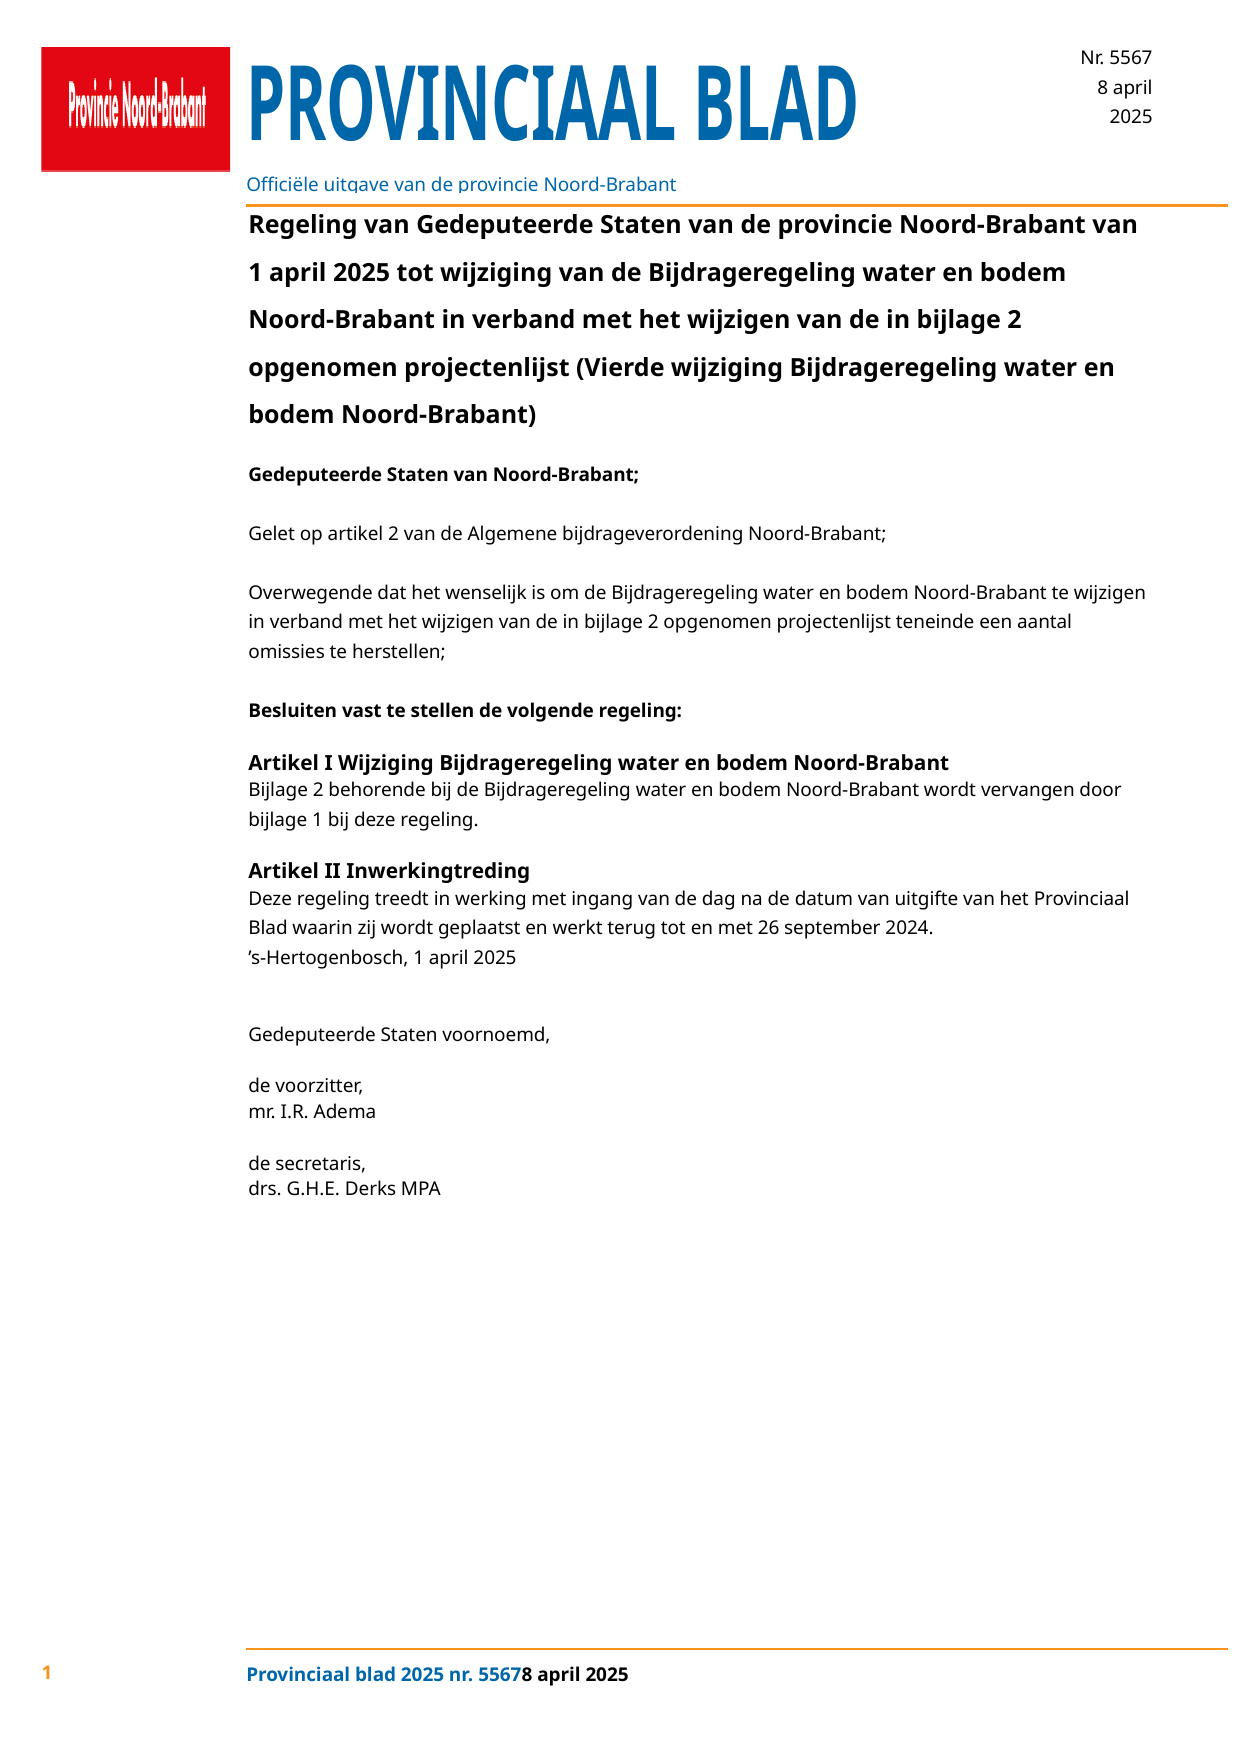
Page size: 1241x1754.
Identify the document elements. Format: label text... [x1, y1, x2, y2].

text Gedeputeerde Staten van Noord-Brabant; [248, 461, 1152, 486]
text Gedeputeerde Staten voornoemd, [248, 1021, 1152, 1047]
text Regeling van Gedeputeerde Staten van de provincie Noord-Brabant van 1 april 2025 tot wijziging van de Bijdrageregeling water en bodem Noord-Brabant in verband met het wijzigen van de in bijlage 2 opgenomen projectenlijst (Vierde wijziging Bijdrageregeling water en bodem Noord-Brabant) [248, 207, 1152, 431]
text mr. I.R. Adema [248, 1098, 1152, 1124]
text Bijlage 2 behorende bij de Bijdrageregeling water en bodem Noord-Brabant wordt vervangen door bijlage 1 bij deze regeling. [248, 776, 1152, 832]
text Artikel I Wijziging Bijdrageregeling water en bodem Noord-Brabant [248, 748, 1152, 776]
picture [41, 47, 231, 172]
text drs. G.H.E. Derks MPA [248, 1175, 1152, 1201]
text Artikel II Inwerkingtreding [248, 856, 1152, 885]
text Overwegende dat het wenselijk is om de Bijdrageregeling water en bodem Noord-Brabant te wijzigen in verband met het wijzigen van de in bijlage 2 opgenomen projectenlijst teneinde een aantal omissies te herstellen; [248, 579, 1152, 664]
text Besluiten vast te stellen de volgende regeling: [248, 697, 1152, 723]
text ’s-Hertogenbosch, 1 april 2025 [248, 944, 1152, 969]
text Deze regeling treedt in werking met ingang van de dag na de datum van uitgifte van het Provinciaal Blad waarin zij wordt geplaatst en werkt terug tot en met 26 september 2024. [248, 885, 1152, 940]
text de secretaris, [248, 1150, 1152, 1175]
text de voorzitter, [248, 1072, 1152, 1098]
text Gelet op artikel 2 van de Algemene bijdrageverordening Noord-Brabant; [248, 520, 1152, 546]
